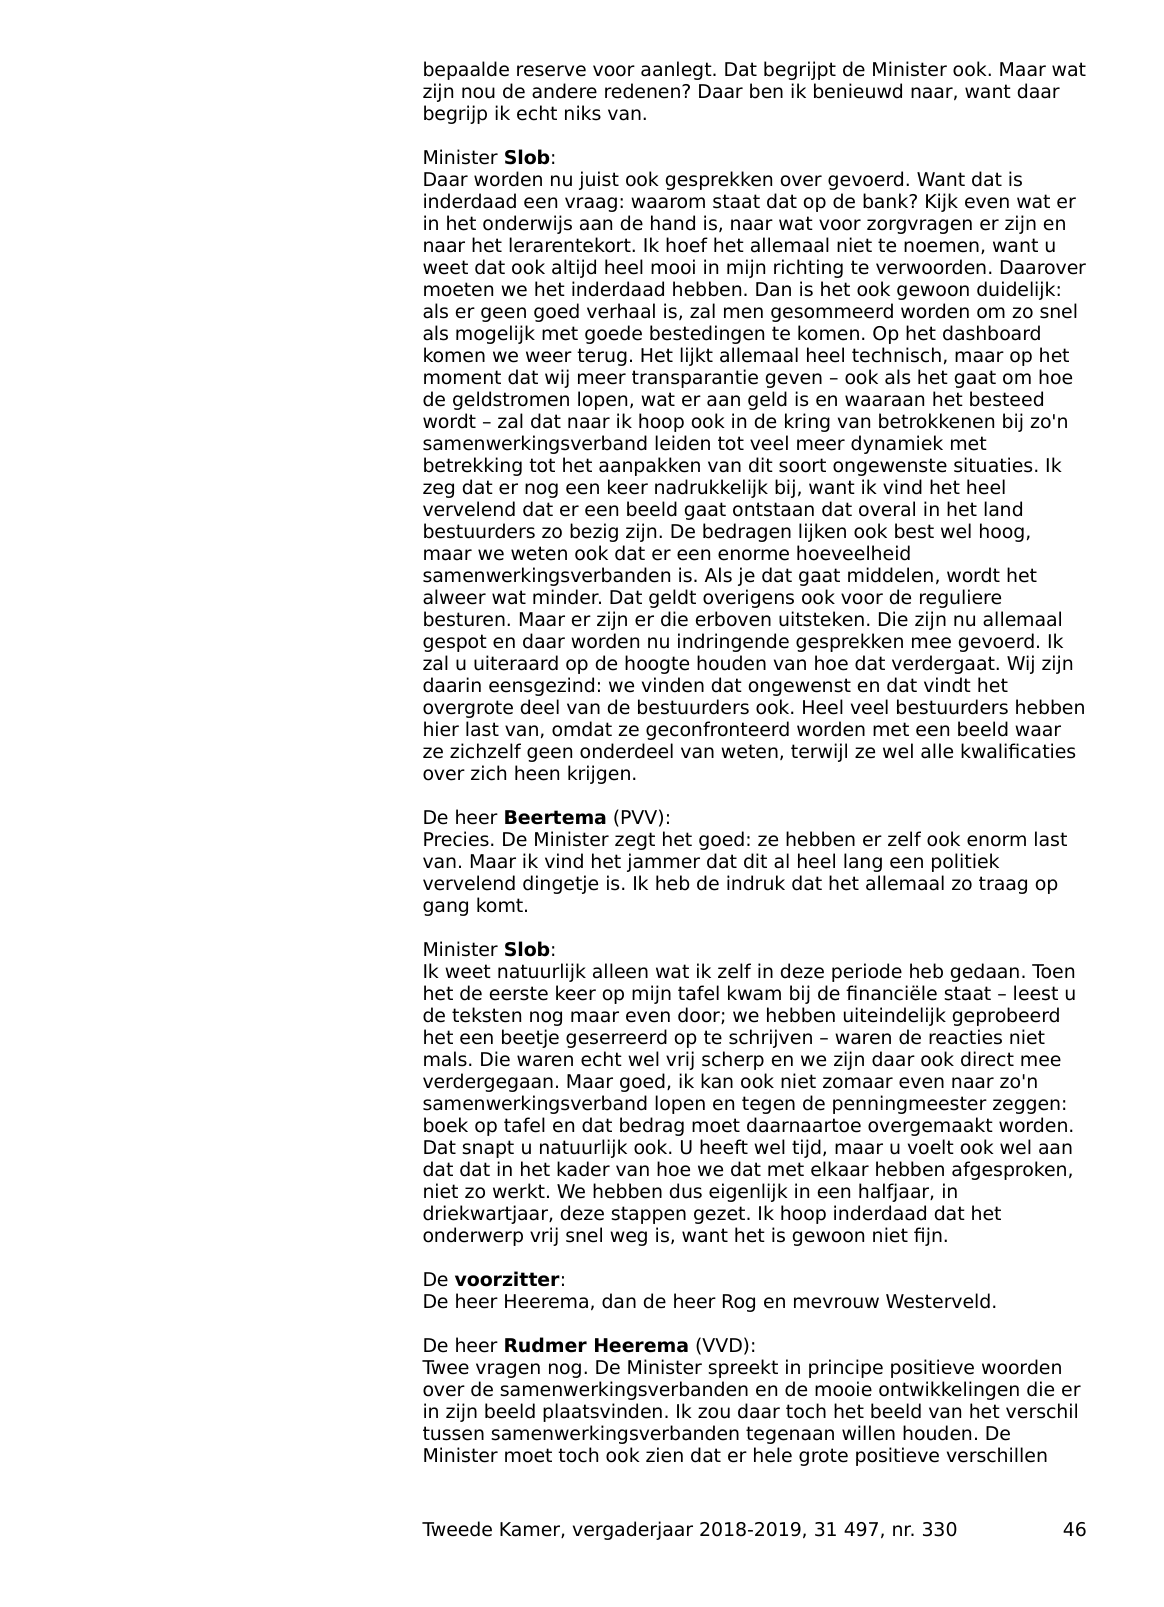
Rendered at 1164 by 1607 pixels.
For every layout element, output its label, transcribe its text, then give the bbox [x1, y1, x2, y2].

text De heer Heerema, dan de heer Rog en mevrouw Westerveld. [422, 1291, 1087, 1313]
text Precies. De Minister zegt het goed: ze hebben er zelf ook enorm last van. Maar ik vind het jammer dat dit al heel lang een politiek vervelend dingetje is. Ik heb de indruk dat het allemaal zo traag op gang komt. [422, 829, 1087, 917]
text De voorzitter: [422, 1269, 1087, 1291]
text Minister Slob: [422, 147, 1087, 169]
text Daar worden nu juist ook gesprekken over gevoerd. Want dat is inderdaad een vraag: waarom staat dat op de bank? Kijk even wat er in het onderwijs aan de hand is, naar wat voor zorgvragen er zijn en naar het lerarentekort. Ik hoef het allemaal niet te noemen, want u weet dat ook altijd heel mooi in mijn richting te verwoorden. Daarover moeten we het inderdaad hebben. Dan is het ook gewoon duidelijk: als er geen goed verhaal is, zal men gesommeerd worden om zo snel als mogelijk met goede bestedingen te komen. Op het dashboard komen we weer terug. Het lijkt allemaal heel technisch, maar op het moment dat wij meer transparantie geven – ook als het gaat om hoe de geldstromen lopen, wat er aan geld is en waaraan het besteed wordt – zal dat naar ik hoop ook in de kring van betrokkenen bij zo'n samenwerkingsverband leiden tot veel meer dynamiek met betrekking tot het aanpakken van dit soort ongewenste situaties. Ik zeg dat er nog een keer nadrukkelijk bij, want ik vind het heel vervelend dat er een beeld gaat ontstaan dat overal in het land bestuurders zo bezig zijn. De bedragen lijken ook best wel hoog, maar we weten ook dat er een enorme hoeveelheid samenwerkingsverbanden is. Als je dat gaat middelen, wordt het alweer wat minder. Dat geldt overigens ook voor de reguliere besturen. Maar er zijn er die erboven uitsteken. Die zijn nu allemaal gespot en daar worden nu indringende gesprekken mee gevoerd. Ik zal u uiteraard op de hoogte houden van hoe dat verdergaat. Wij zijn daarin eensgezind: we vinden dat ongewenst en dat vindt het overgrote deel van de bestuurders ook. Heel veel bestuurders hebben hier last van, omdat ze geconfronteerd worden met een beeld waar ze zichzelf geen onderdeel van weten, terwijl ze wel alle kwalificaties over zich heen krijgen. [422, 169, 1087, 784]
text De heer Beertema (PVV): [422, 807, 1087, 829]
text Ik weet natuurlijk alleen wat ik zelf in deze periode heb gedaan. Toen het de eerste keer op mijn tafel kwam bij de financiële staat – leest u de teksten nog maar even door; we hebben uiteindelijk geprobeerd het een beetje geserreerd op te schrijven – waren de reacties niet mals. Die waren echt wel vrij scherp en we zijn daar ook direct mee verdergegaan. Maar goed, ik kan ook niet zomaar even naar zo'n samenwerkingsverband lopen en tegen de penningmeester zeggen: boek op tafel en dat bedrag moet daarnaartoe overgemaakt worden. Dat snapt u natuurlijk ook. U heeft wel tijd, maar u voelt ook wel aan dat dat in het kader van hoe we dat met elkaar hebben afgesproken, niet zo werkt. We hebben dus eigenlijk in een halfjaar, in driekwartjaar, deze stappen gezet. Ik hoop inderdaad dat het onderwerp vrij snel weg is, want het is gewoon niet fijn. [422, 961, 1087, 1247]
text De heer Rudmer Heerema (VVD): [422, 1335, 1087, 1357]
text Minister Slob: [422, 939, 1087, 961]
text bepaalde reserve voor aanlegt. Dat begrijpt de Minister ook. Maar wat zijn nou de andere redenen? Daar ben ik benieuwd naar, want daar begrijp ik echt niks van. [422, 59, 1087, 125]
text Twee vragen nog. De Minister spreekt in principe positieve woorden over de samenwerkingsverbanden en de mooie ontwikkelingen die er in zijn beeld plaatsvinden. Ik zou daar toch het beeld van het verschil tussen samenwerkingsverbanden tegenaan willen houden. De Minister moet toch ook zien dat er hele grote positieve verschillen [422, 1357, 1087, 1467]
